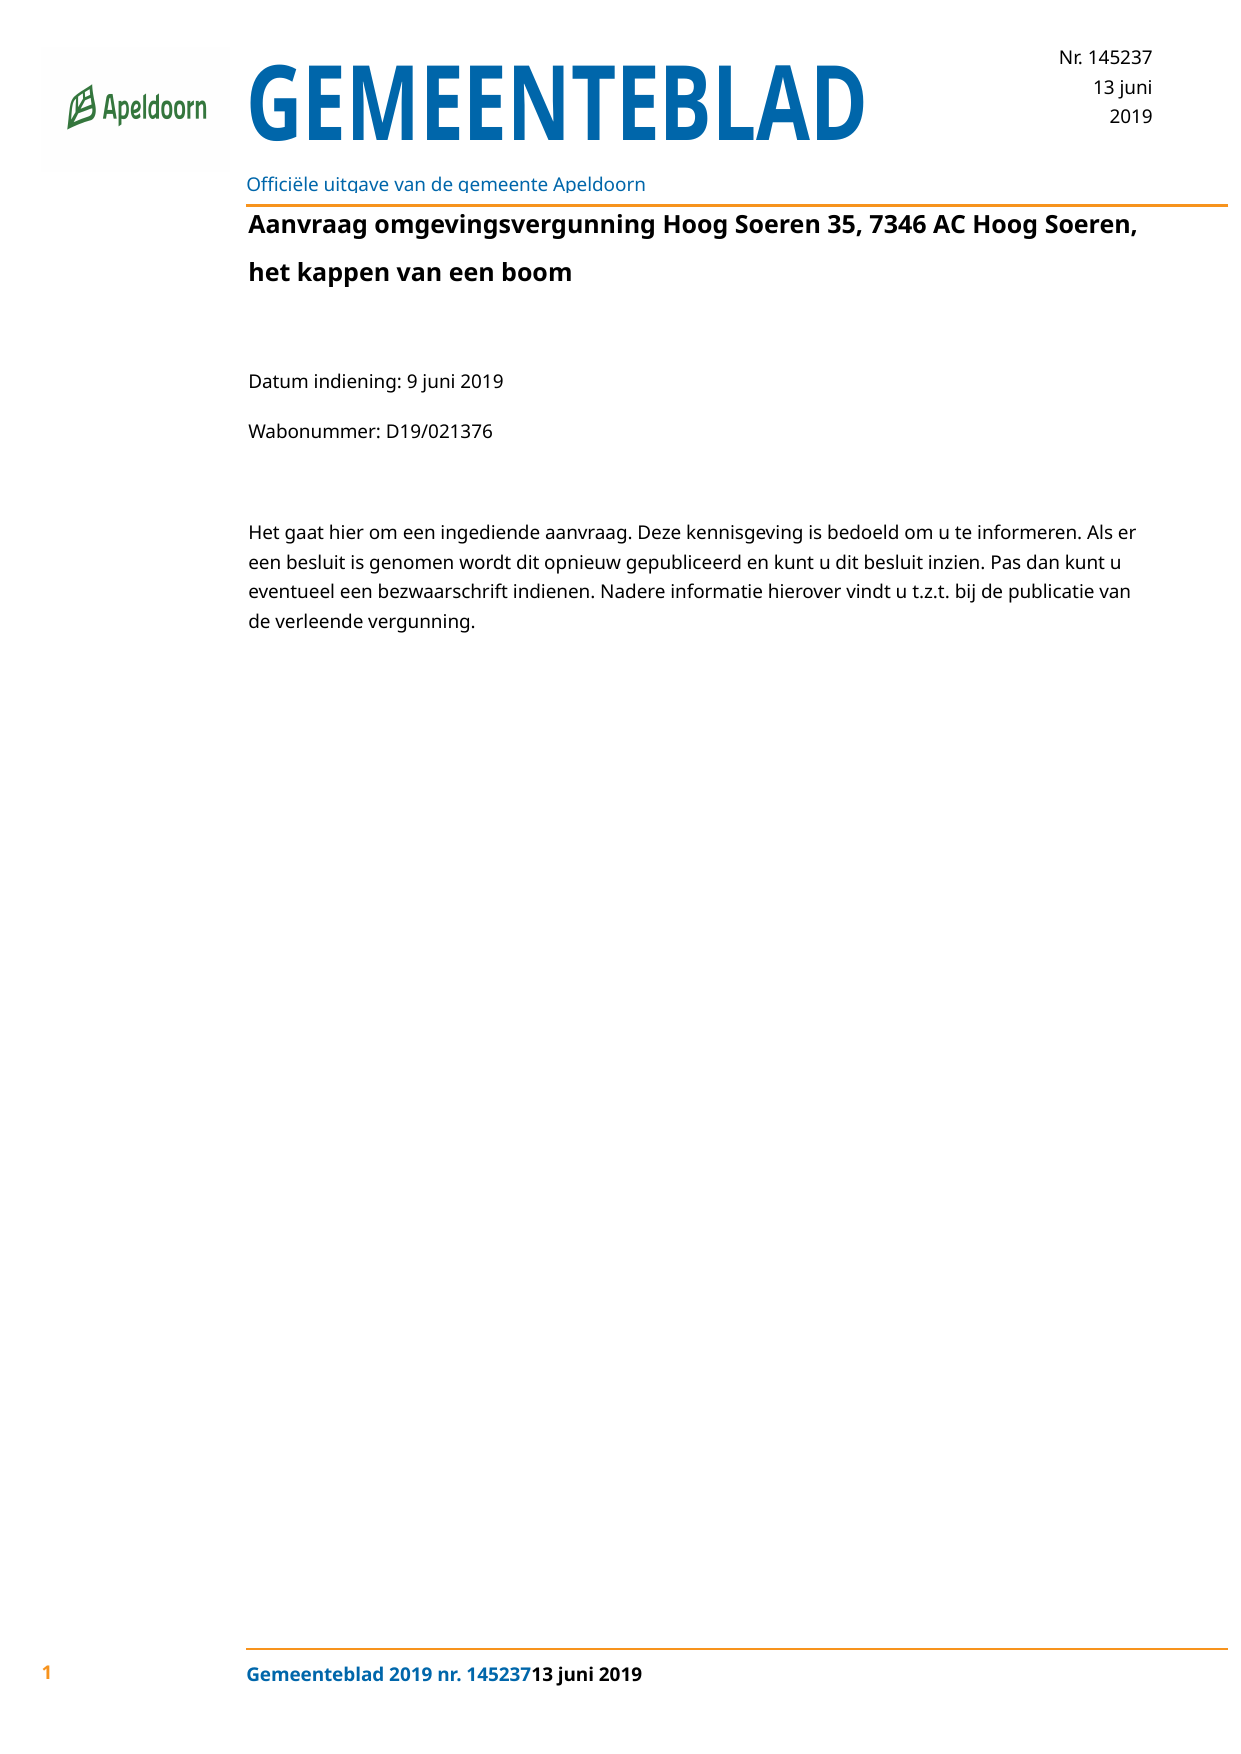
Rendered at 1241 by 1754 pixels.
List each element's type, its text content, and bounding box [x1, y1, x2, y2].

text Datum indiening: 9 juni 2019 [248, 368, 1152, 394]
text Aanvraag omgevingsvergunning Hoog Soeren 35, 7346 AC Hoog Soeren, het kappen van een boom [248, 207, 1152, 288]
text Wabonummer: D19/021376 [248, 419, 1152, 444]
picture [41, 47, 231, 172]
text Het gaat hier om een ingediende aanvraag. Deze kennisgeving is bedoeld om u te informeren. Als er een besluit is genomen wordt dit opnieuw gepubliceerd en kunt u dit besluit inzien. Pas dan kunt u eventueel een bezwaarschrift indienen. Nadere informatie hierover vindt u t.z.t. bij de publicatie van de verleende vergunning. [248, 519, 1152, 634]
